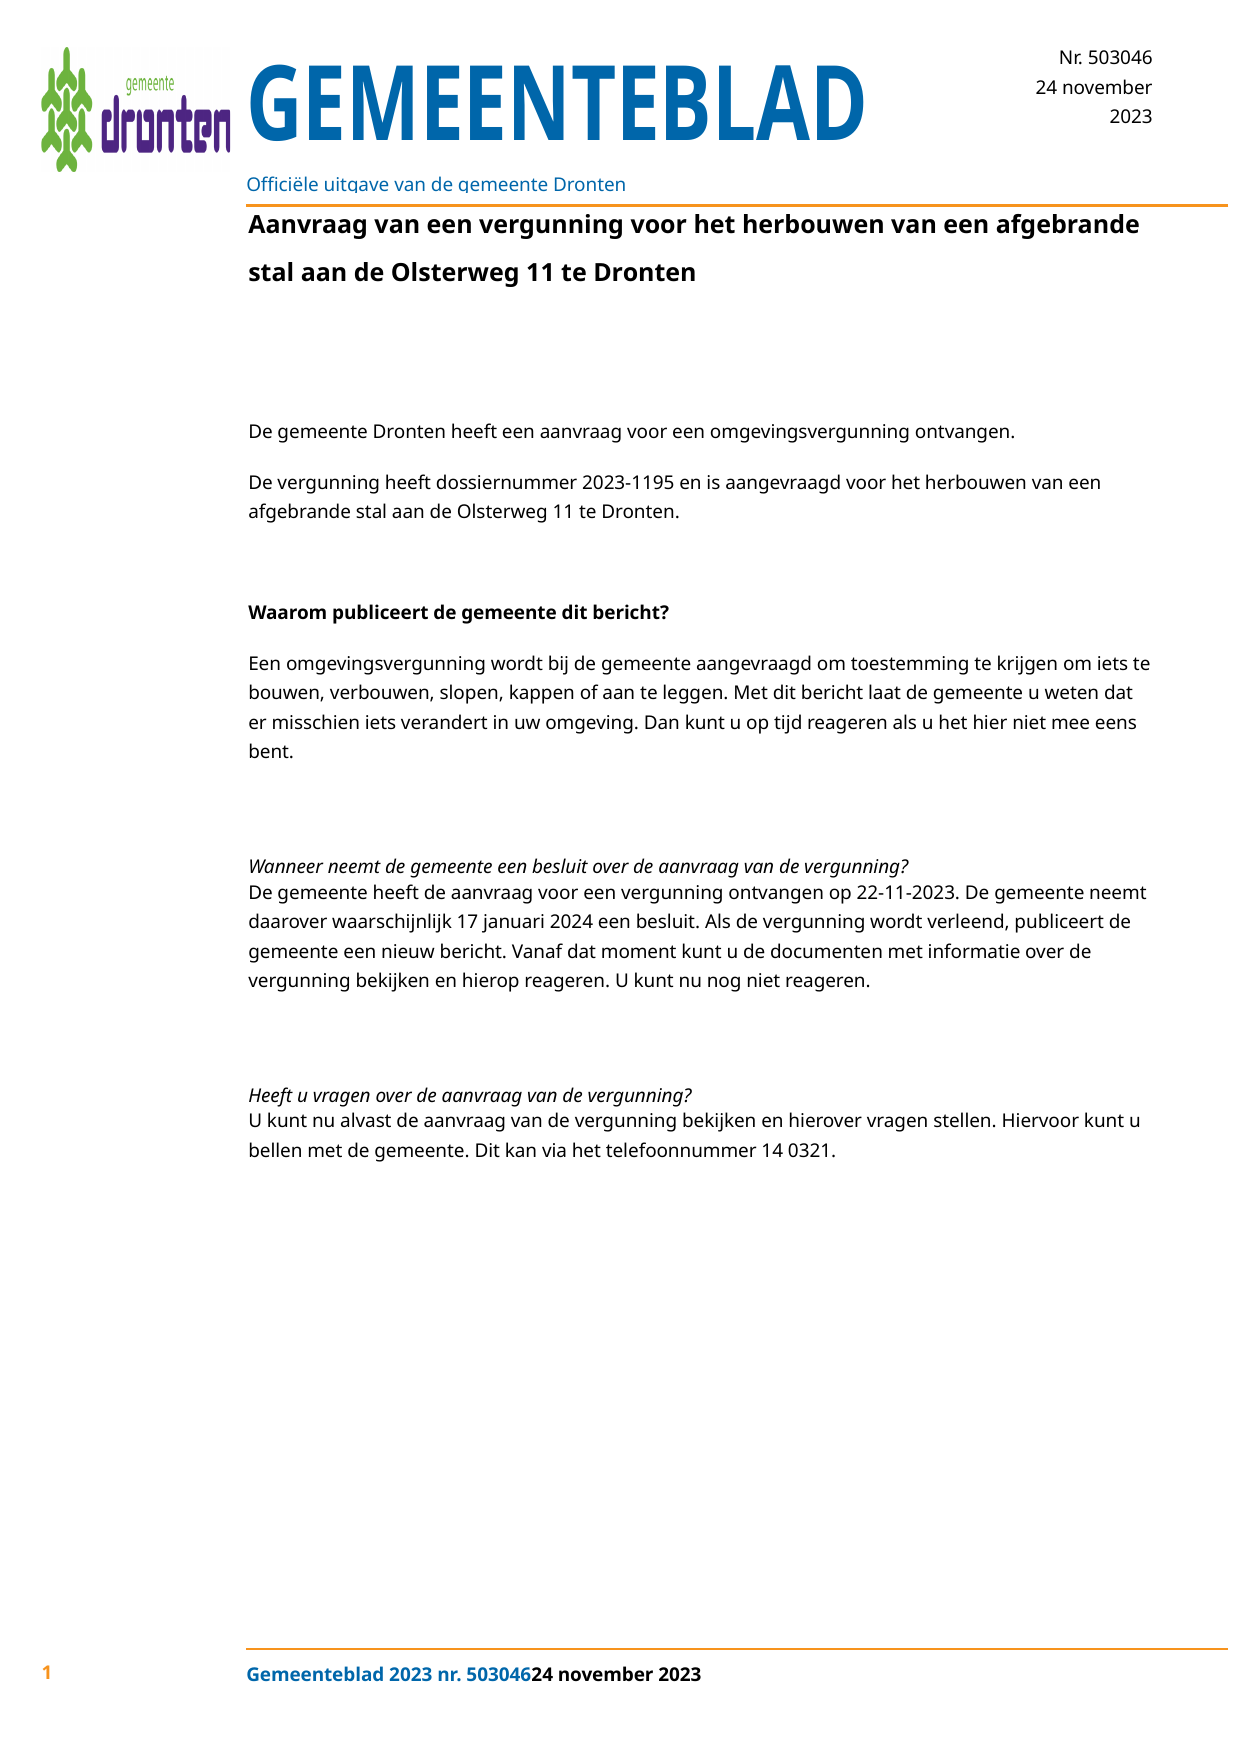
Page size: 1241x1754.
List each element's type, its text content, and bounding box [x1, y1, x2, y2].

text Heeft u vragen over de aanvraag van de vergunning? [248, 1082, 1152, 1108]
text Een omgevingsvergunning wordt bij de gemeente aangevraagd om toestemming te krijgen om iets te bouwen, verbouwen, slopen, kappen of aan te leggen. Met dit bericht laat de gemeente u weten dat er misschien iets verandert in uw omgeving. Dan kunt u op tijd reageren als u het hier niet mee eens bent. [248, 650, 1152, 764]
text De gemeente heeft de aanvraag voor een vergunning ontvangen op 22-11-2023. De gemeente neemt daarover waarschijnlijk 17 januari 2024 een besluit. Als de vergunning wordt verleend, publiceert de gemeente een nieuw bericht. Vanaf dat moment kunt u de documenten met informatie over de vergunning bekijken en hierop reageren. U kunt nu nog niet reageren. [248, 879, 1152, 993]
text U kunt nu alvast de aanvraag van de vergunning bekijken en hierover vragen stellen. Hiervoor kunt u bellen met de gemeente. Dit kan via het telefoonnummer 14 0321. [248, 1108, 1152, 1163]
text De vergunning heeft dossiernummer 2023-1195 en is aangevraagd voor het herbouwen van een afgebrande stal aan de Olsterweg 11 te Dronten. [248, 469, 1152, 524]
text Wanneer neemt de gemeente een besluit over de aanvraag van de vergunning? [248, 853, 1152, 879]
picture [41, 47, 231, 172]
text Waarom publiceert de gemeente dit bericht? [248, 599, 1152, 625]
text Aanvraag van een vergunning voor het herbouwen van een afgebrande stal aan de Olsterweg 11 te Dronten [248, 207, 1152, 288]
text De gemeente Dronten heeft een aanvraag voor een omgevingsvergunning ontvangen. [248, 419, 1152, 444]
